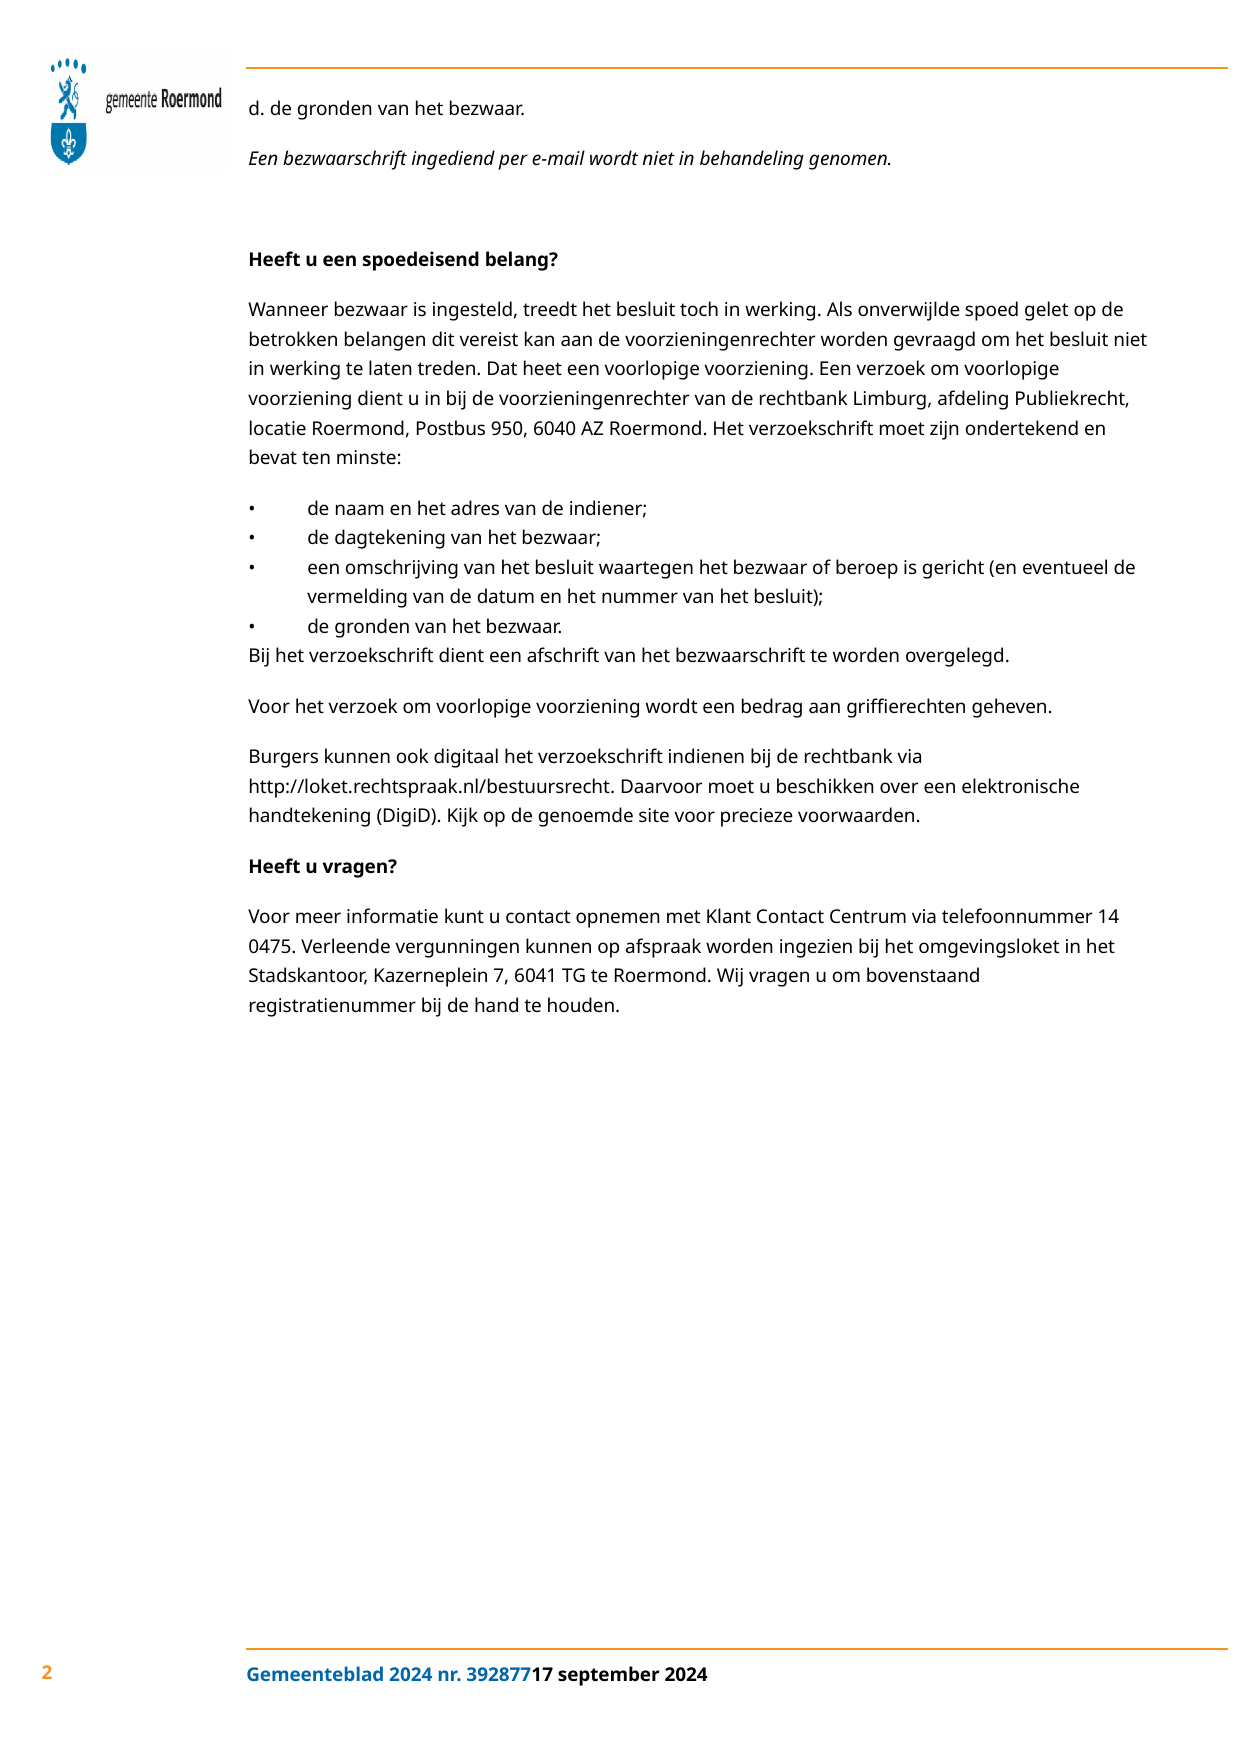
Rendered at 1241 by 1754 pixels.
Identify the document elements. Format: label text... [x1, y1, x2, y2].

text Wanneer bezwaar is ingesteld, treedt het besluit toch in werking. Als onverwijlde spoed gelet op de betrokken belangen dit vereist kan aan de voorzieningenrechter worden gevraagd om het besluit niet in werking te laten treden. Dat heet een voorlopige voorziening. Een verzoek om voorlopige voorziening dient u in bij de voorzieningenrechter van de rechtbank Limburg, afdeling Publiekrecht, locatie Roermond, Postbus 950, 6040 AZ Roermond. Het verzoekschrift moet zijn ondertekend en bevat ten minste: [248, 296, 1152, 470]
text Voor meer informatie kunt u contact opnemen met Klant Contact Centrum via telefoonnummer 14 0475. Verleende vergunningen kunnen op afspraak worden ingezien bij het omgevingsloket in het Stadskantoor, Kazerneplein 7, 6041 TG te Roermond. Wij vragen u om bovenstaand registratienummer bij de hand te houden. [248, 903, 1152, 1018]
text Heeft u een spoedeisend belang? [248, 246, 1152, 272]
text Heeft u vragen? [248, 853, 1152, 879]
text Een bezwaarschrift ingediend per e-mail wordt niet in behandeling genomen. [248, 145, 1152, 171]
picture [41, 47, 231, 172]
list de gronden van het bezwaar. [248, 613, 1152, 639]
text Voor het verzoek om voorlopige voorziening wordt een bedrag aan griffierechten geheven. [248, 693, 1152, 719]
list een omschrijving van het besluit waartegen het bezwaar of beroep is gericht (en eventueel de vermelding van de datum en het nummer van het besluit); [248, 554, 1152, 609]
text Bij het verzoekschrift dient een afschrift van het bezwaarschrift te worden overgelegd. [248, 643, 1152, 668]
text d. de gronden van het bezwaar. [248, 95, 1152, 121]
list de naam en het adres van de indiener; [248, 495, 1152, 521]
list de dagtekening van het bezwaar; [248, 524, 1152, 550]
text Burgers kunnen ook digitaal het verzoekschrift indienen bij de rechtbank via http://loket.rechtspraak.nl/bestuursrecht. Daarvoor moet u beschikken over een elektronische handtekening (DigiD). Kijk op de genoemde site voor precieze voorwaarden. [248, 743, 1152, 828]
